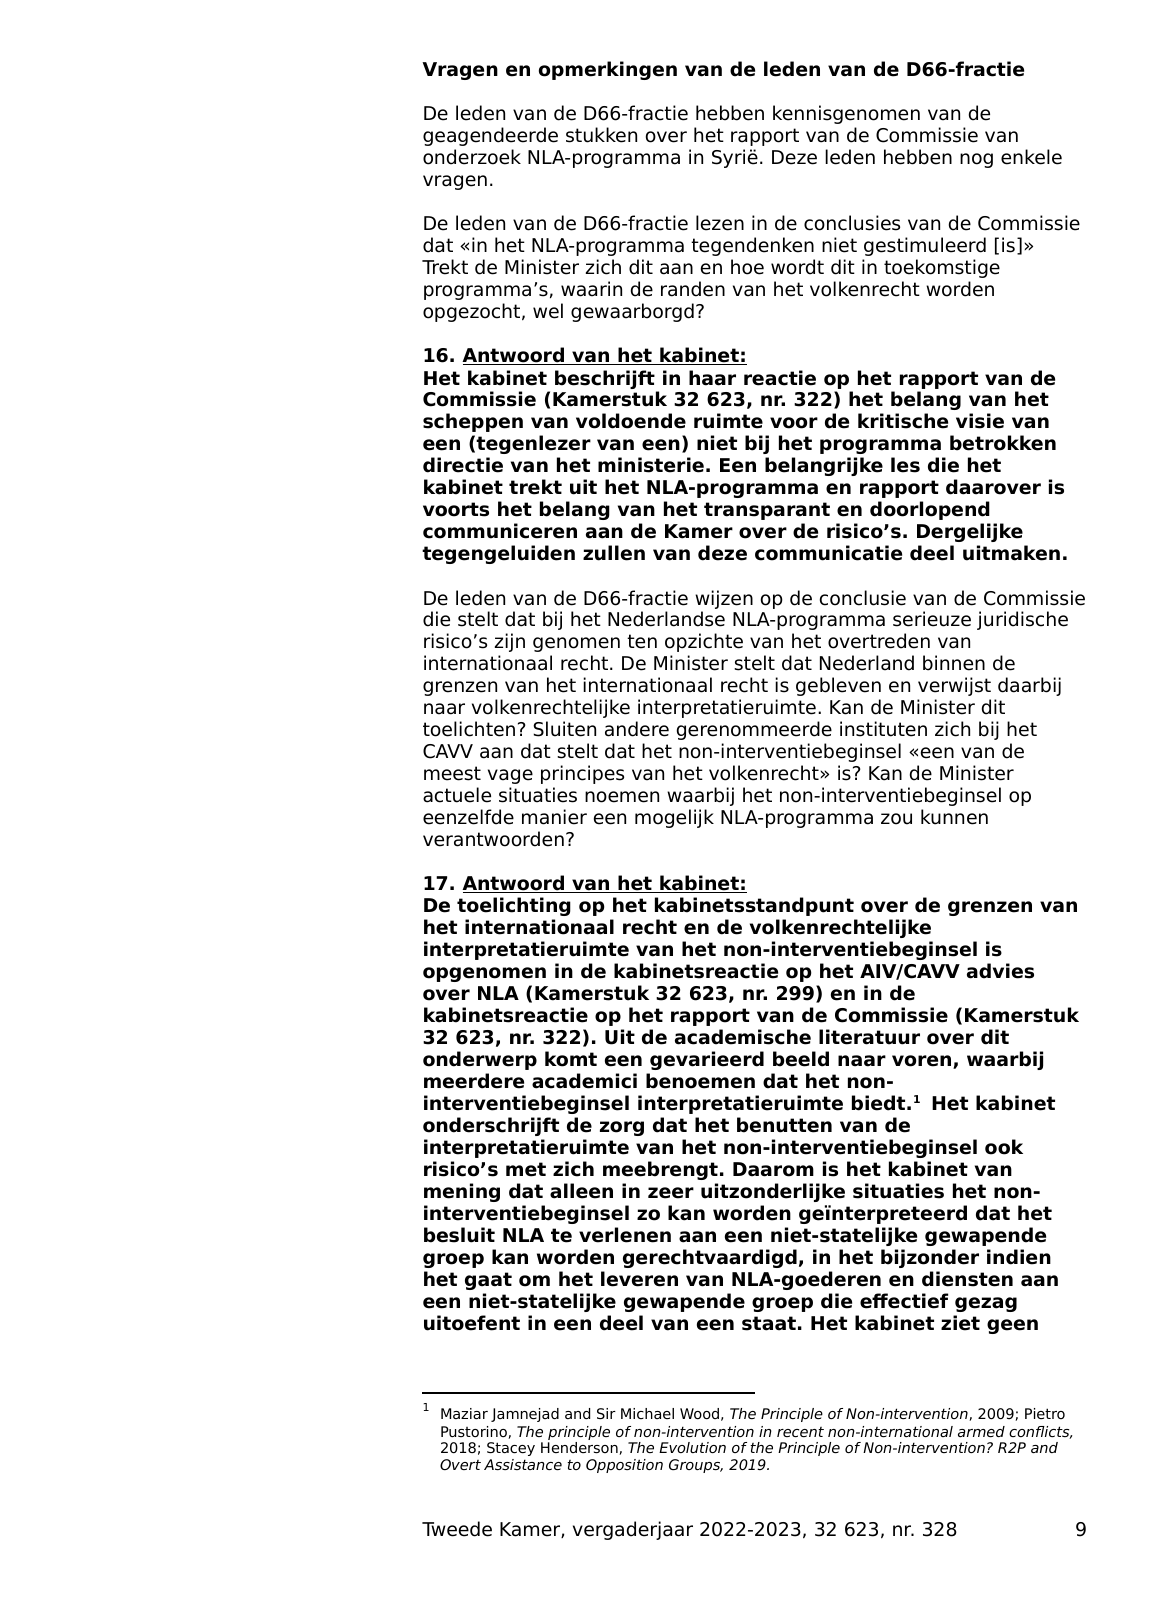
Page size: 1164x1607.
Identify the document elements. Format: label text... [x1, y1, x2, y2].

text 17. Antwoord van het kabinet: [422, 873, 1087, 895]
text De leden van de D66-fractie lezen in de conclusies van de Commissie dat «in het NLA-programma tegendenken niet gestimuleerd [is]» Trekt de Minister zich dit aan en hoe wordt dit in toekomstige programma’s, waarin de randen van het volkenrecht worden opgezocht, wel gewaarborgd? [422, 213, 1087, 323]
text De toelichting op het kabinetsstandpunt over de grenzen van het internationaal recht en de volkenrechtelijke interpretatieruimte van het non-interventiebeginsel is opgenomen in de kabinetsreactie op het AIV/CAVV advies over NLA (Kamerstuk 32 623, nr. 299) en in de kabinetsreactie op het rapport van de Commissie (Kamerstuk 32 623, nr. 322). Uit de academische literatuur over dit onderwerp komt een gevarieerd beeld naar voren, waarbij meerdere academici benoemen dat het non-interventiebeginsel interpretatieruimte biedt. Het kabinet onderschrijft de zorg dat het benutten van de interpretatieruimte van het non-interventiebeginsel ook risico’s met zich meebrengt. Daarom is het kabinet van mening dat alleen in zeer uitzonderlijke situaties het non-interventiebeginsel zo kan worden geïnterpreteerd dat het besluit NLA te verlenen aan een niet-statelijke gewapende groep kan worden gerechtvaardigd, in het bijzonder indien het gaat om het leveren van NLA-goederen en diensten aan een niet-statelijke gewapende groep die effectief gezag uitoefent in een deel van een staat. Het kabinet ziet geen [422, 895, 1087, 1335]
text De leden van de D66-fractie hebben kennisgenomen van de geagendeerde stukken over het rapport van de Commissie van onderzoek NLA-programma in Syrië. Deze leden hebben nog enkele vragen. [422, 103, 1087, 191]
subtitle Vragen en opmerkingen van de leden van de D66-fractie [422, 59, 1087, 81]
text 16. Antwoord van het kabinet: [422, 345, 1087, 367]
text De leden van de D66-fractie wijzen op de conclusie van de Commissie die stelt dat bij het Nederlandse NLA-programma serieuze juridische risico’s zijn genomen ten opzichte van het overtreden van internationaal recht. De Minister stelt dat Nederland binnen de grenzen van het internationaal recht is gebleven en verwijst daarbij naar volkenrechtelijke interpretatieruimte. Kan de Minister dit toelichten? Sluiten andere gerenommeerde instituten zich bij het CAVV aan dat stelt dat het non-interventiebeginsel «een van de meest vage principes van het volkenrecht» is? Kan de Minister actuele situaties noemen waarbij het non-interventiebeginsel op eenzelfde manier een mogelijk NLA-programma zou kunnen verantwoorden? [422, 587, 1087, 851]
text Het kabinet beschrijft in haar reactie op het rapport van de Commissie (Kamerstuk 32 623, nr. 322) het belang van het scheppen van voldoende ruimte voor de kritische visie van een (tegenlezer van een) niet bij het programma betrokken directie van het ministerie. Een belangrijke les die het kabinet trekt uit het NLA-programma en rapport daarover is voorts het belang van het transparant en doorlopend communiceren aan de Kamer over de risico’s. Dergelijke tegengeluiden zullen van deze communicatie deel uitmaken. [422, 367, 1087, 565]
text Maziar Jamnejad and Sir Michael Wood, The Principle of Non-intervention, 2009; Pietro Pustorino, The principle of non-intervention in recent non-international armed conflicts, 2018; Stacey Henderson, The Evolution of the Principle of Non-intervention? R2P and Overt Assistance to Opposition Groups, 2019. [422, 1402, 1087, 1474]
